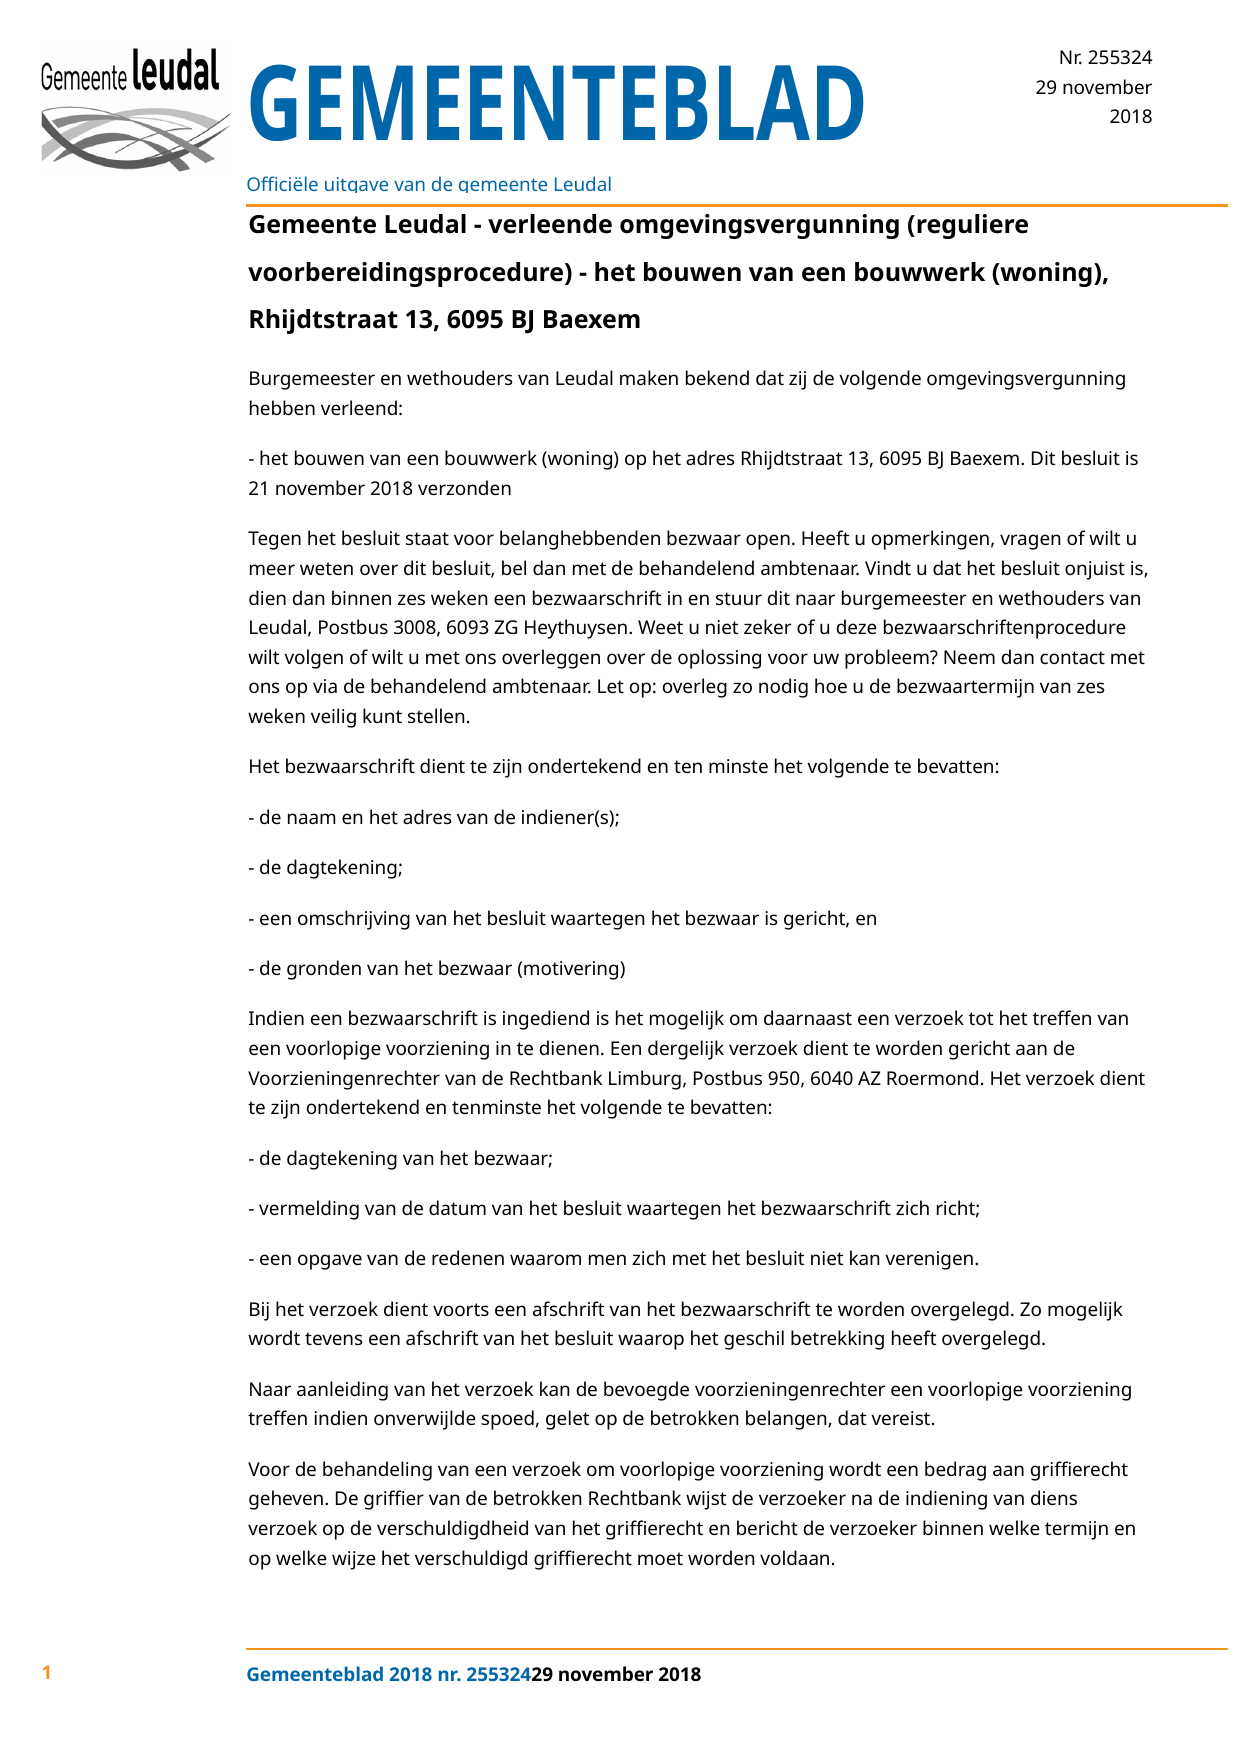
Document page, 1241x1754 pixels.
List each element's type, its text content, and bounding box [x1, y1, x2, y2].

text Bij het verzoek dient voorts een afschrift van het bezwaarschrift te worden overgelegd. Zo mogelijk wordt tevens een afschrift van het besluit waarop het geschil betrekking heeft overgelegd. [248, 1296, 1152, 1351]
text - de naam en het adres van de indiener(s); [248, 804, 1152, 829]
text - de dagtekening van het bezwaar; [248, 1145, 1152, 1170]
text - het bouwen van een bouwwerk (woning) op het adres Rhijdtstraat 13, 6095 BJ Baexem. Dit besluit is 21 november 2018 verzonden [248, 446, 1152, 501]
text - een omschrijving van het besluit waartegen het bezwaar is gericht, en [248, 905, 1152, 930]
text Gemeente Leudal - verleende omgevingsvergunning (reguliere voorbereidingsprocedure) - het bouwen van een bouwwerk (woning), Rhijdtstraat 13, 6095 BJ Baexem [248, 207, 1152, 336]
text Naar aanleiding van het verzoek kan de bevoegde voorzieningenrechter een voorlopige voorziening treffen indien onverwijlde spoed, gelet op de betrokken belangen, dat vereist. [248, 1376, 1152, 1431]
text - de gronden van het bezwaar (motivering) [248, 955, 1152, 981]
picture [41, 47, 231, 172]
text - vermelding van de datum van het besluit waartegen het bezwaarschrift zich richt; [248, 1195, 1152, 1221]
text Burgemeester en wethouders van Leudal maken bekend dat zij de volgende omgevingsvergunning hebben verleend: [248, 366, 1152, 421]
text Het bezwaarschrift dient te zijn ondertekend en ten minste het volgende te bevatten: [248, 753, 1152, 779]
text Indien een bezwaarschrift is ingediend is het mogelijk om daarnaast een verzoek tot het treffen van een voorlopige voorziening in te dienen. Een dergelijk verzoek dient te worden gericht aan de Voorzieningenrechter van de Rechtbank Limburg, Postbus 950, 6040 AZ Roermond. Het verzoek dient te zijn ondertekend en tenminste het volgende te bevatten: [248, 1006, 1152, 1120]
text - een opgave van de redenen waarom men zich met het besluit niet kan verenigen. [248, 1246, 1152, 1271]
text Tegen het besluit staat voor belanghebbenden bezwaar open. Heeft u opmerkingen, vragen of wilt u meer weten over dit besluit, bel dan met de behandelend ambtenaar. Vindt u dat het besluit onjuist is, dien dan binnen zes weken een bezwaarschrift in en stuur dit naar burgemeester en wethouders van Leudal, Postbus 3008, 6093 ZG Heythuysen. Weet u niet zeker of u deze bezwaarschriftenprocedure wilt volgen of wilt u met ons overleggen over de oplossing voor uw probleem? Neem dan contact met ons op via de behandelend ambtenaar. Let op: overleg zo nodig hoe u de bezwaartermijn van zes weken veilig kunt stellen. [248, 526, 1152, 729]
text Voor de behandeling van een verzoek om voorlopige voorziening wordt een bedrag aan griffierecht geheven. De griffier van de betrokken Rechtbank wijst de verzoeker na de indiening van diens verzoek op de verschuldigdheid van het griffierecht en bericht de verzoeker binnen welke termijn en op welke wijze het verschuldigd griffierecht moet worden voldaan. [248, 1456, 1152, 1570]
text - de dagtekening; [248, 854, 1152, 880]
